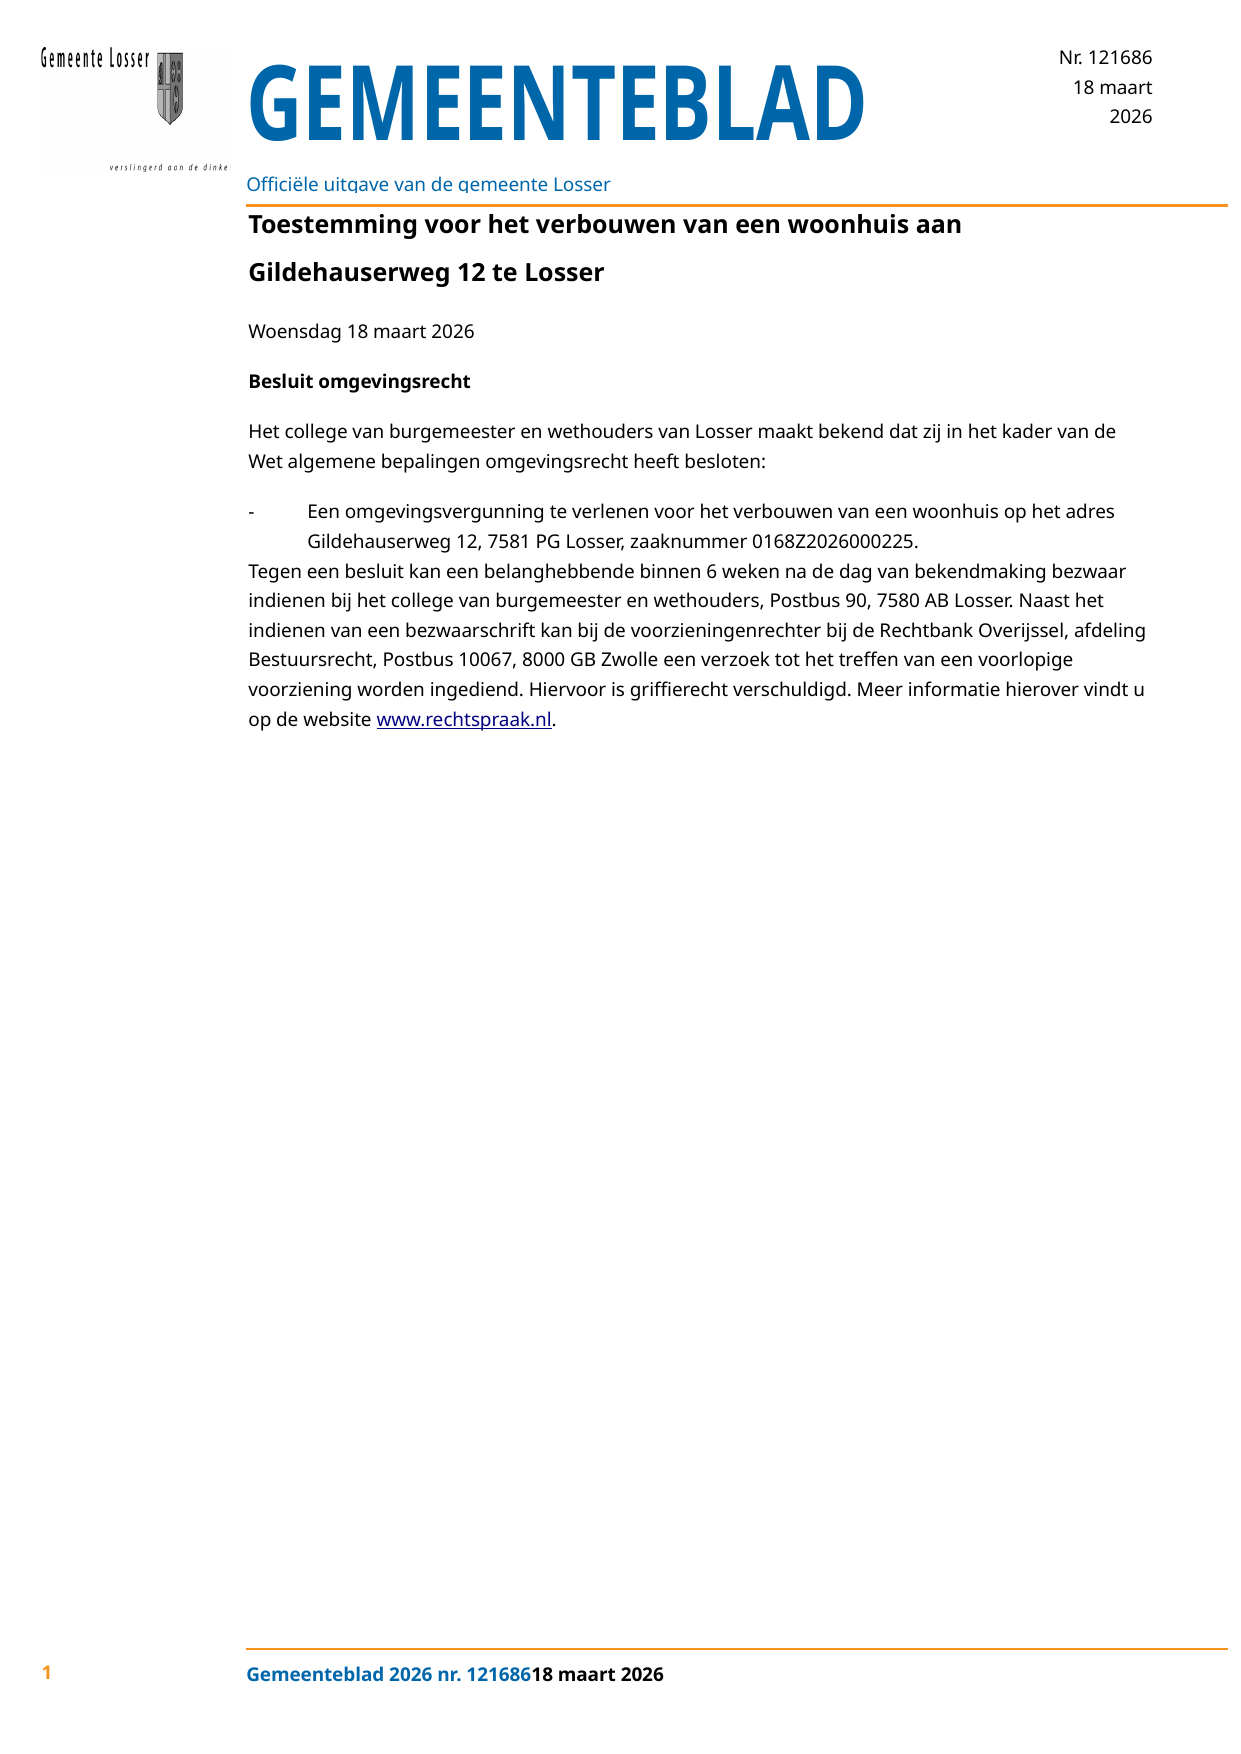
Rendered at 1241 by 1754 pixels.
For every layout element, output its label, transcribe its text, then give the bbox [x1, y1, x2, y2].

picture [41, 47, 231, 172]
text Tegen een besluit kan een belanghebbende binnen 6 weken na de dag van bekendmaking bezwaar indienen bij het college van burgemeester en wethouders, Postbus 90, 7580 AB Losser. Naast het indienen van een bezwaarschrift kan bij de voorzieningenrechter bij de Rechtbank Overijssel, afdeling Bestuursrecht, Postbus 10067, 8000 GB Zwolle een verzoek tot het treffen van een voorlopige voorziening worden ingediend. Hiervoor is griffierecht verschuldigd. Meer informatie hierover vindt u op de website www.rechtspraak.nl. [248, 558, 1152, 732]
text Het college van burgemeester en wethouders van Losser maakt bekend dat zij in het kader van de Wet algemene bepalingen omgevingsrecht heeft besloten: [248, 419, 1152, 474]
text Woensdag 18 maart 2026 [248, 318, 1152, 344]
text Besluit omgevingsrecht [248, 368, 1152, 394]
text Toestemming voor het verbouwen van een woonhuis aan Gildehauserweg 12 te Losser [248, 207, 1152, 288]
list Een omgevingsvergunning te verlenen voor het verbouwen van een woonhuis op het adres Gildehauserweg 12, 7581 PG Losser, zaaknummer 0168Z2026000225. [248, 499, 1152, 554]
